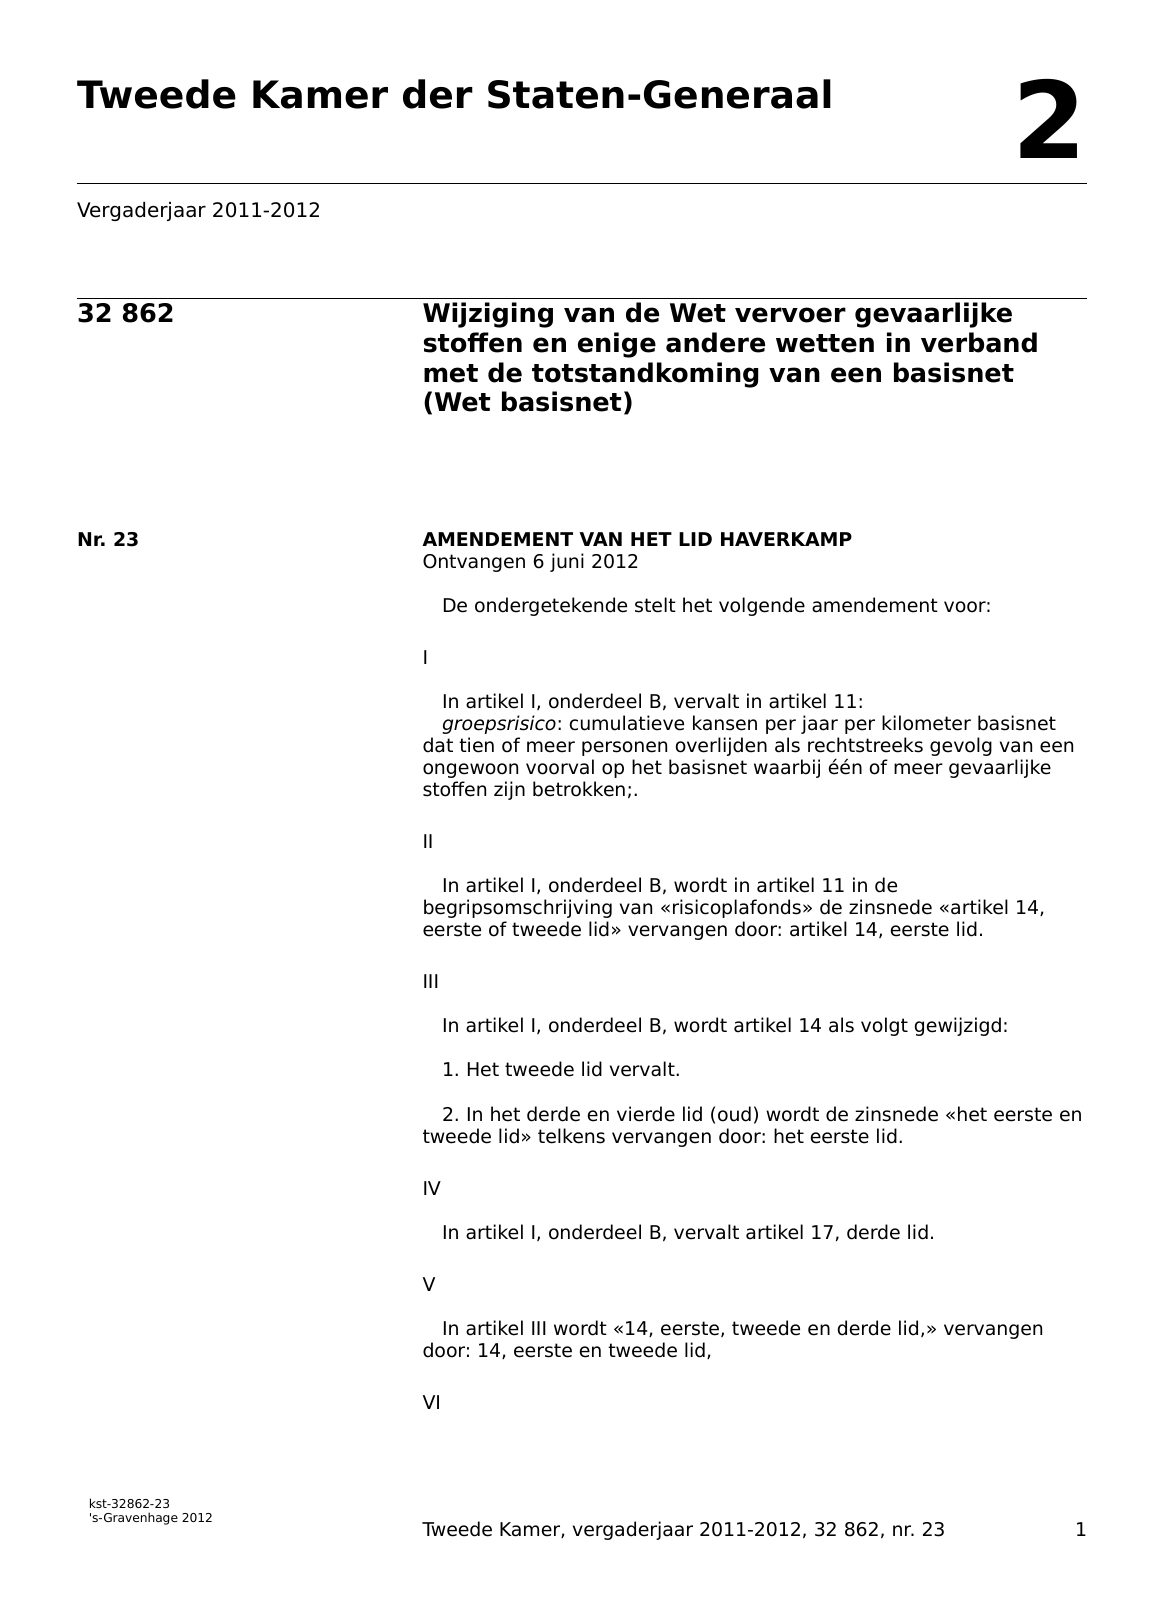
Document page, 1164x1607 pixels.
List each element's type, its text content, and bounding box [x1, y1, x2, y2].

table_cell Vergaderjaar 2011-2012 [77, 184, 1087, 298]
subtitle V [422, 1274, 1087, 1296]
text In artikel III wordt «14, eerste, tweede en derde lid,» vervangen door: 14, eerste en tweede lid, [422, 1318, 1087, 1362]
text 2. In het derde en vierde lid (oud) wordt de zinsnede «het eerste en tweede lid» telkens vervangen door: het eerste lid. [422, 1103, 1087, 1147]
subtitle IV [422, 1177, 1087, 1199]
text De ondergetekende stelt het volgende amendement voor: [422, 595, 1087, 617]
subtitle I [422, 647, 1087, 669]
table_header Tweede Kamer der Staten-Generaal [77, 59, 886, 183]
text 1. Het tweede lid vervalt. [422, 1059, 1087, 1081]
text In artikel I, onderdeel B, vervalt in artikel 11: [422, 691, 1087, 713]
subtitle VI [422, 1392, 1087, 1414]
subtitle Nr. 23 AMENDEMENT VAN HET LID HAVERKAMP [77, 529, 1087, 551]
text In artikel I, onderdeel B, wordt in artikel 11 in de begripsomschrijving van «risicoplafonds» de zinsnede «artikel 14, eerste of tweede lid» vervangen door: artikel 14, eerste lid. [422, 875, 1087, 941]
subtitle II [422, 831, 1087, 853]
text 's-Gravenhage 2012 [88, 1511, 323, 1525]
subtitle III [422, 971, 1087, 993]
table_header 2 [886, 59, 1087, 183]
text In artikel I, onderdeel B, wordt artikel 14 als volgt gewijzigd: [422, 1015, 1087, 1037]
text kst-32862-23 [88, 1497, 323, 1511]
subtitle 32 862 Wijziging van de Wet vervoer gevaarlijke stoffen en enige andere wetten in verband met de totstandkoming van een basisnet (Wet basisnet) [77, 299, 1087, 418]
text groepsrisico: cumulatieve kansen per jaar per kilometer basisnet dat tien of meer personen overlijden als rechtstreeks gevolg van een ongewoon voorval op het basisnet waarbij één of meer gevaarlijke stoffen zijn betrokken;. [422, 713, 1087, 801]
text In artikel I, onderdeel B, vervalt artikel 17, derde lid. [422, 1222, 1087, 1244]
text Ontvangen 6 juni 2012 [422, 551, 1087, 573]
